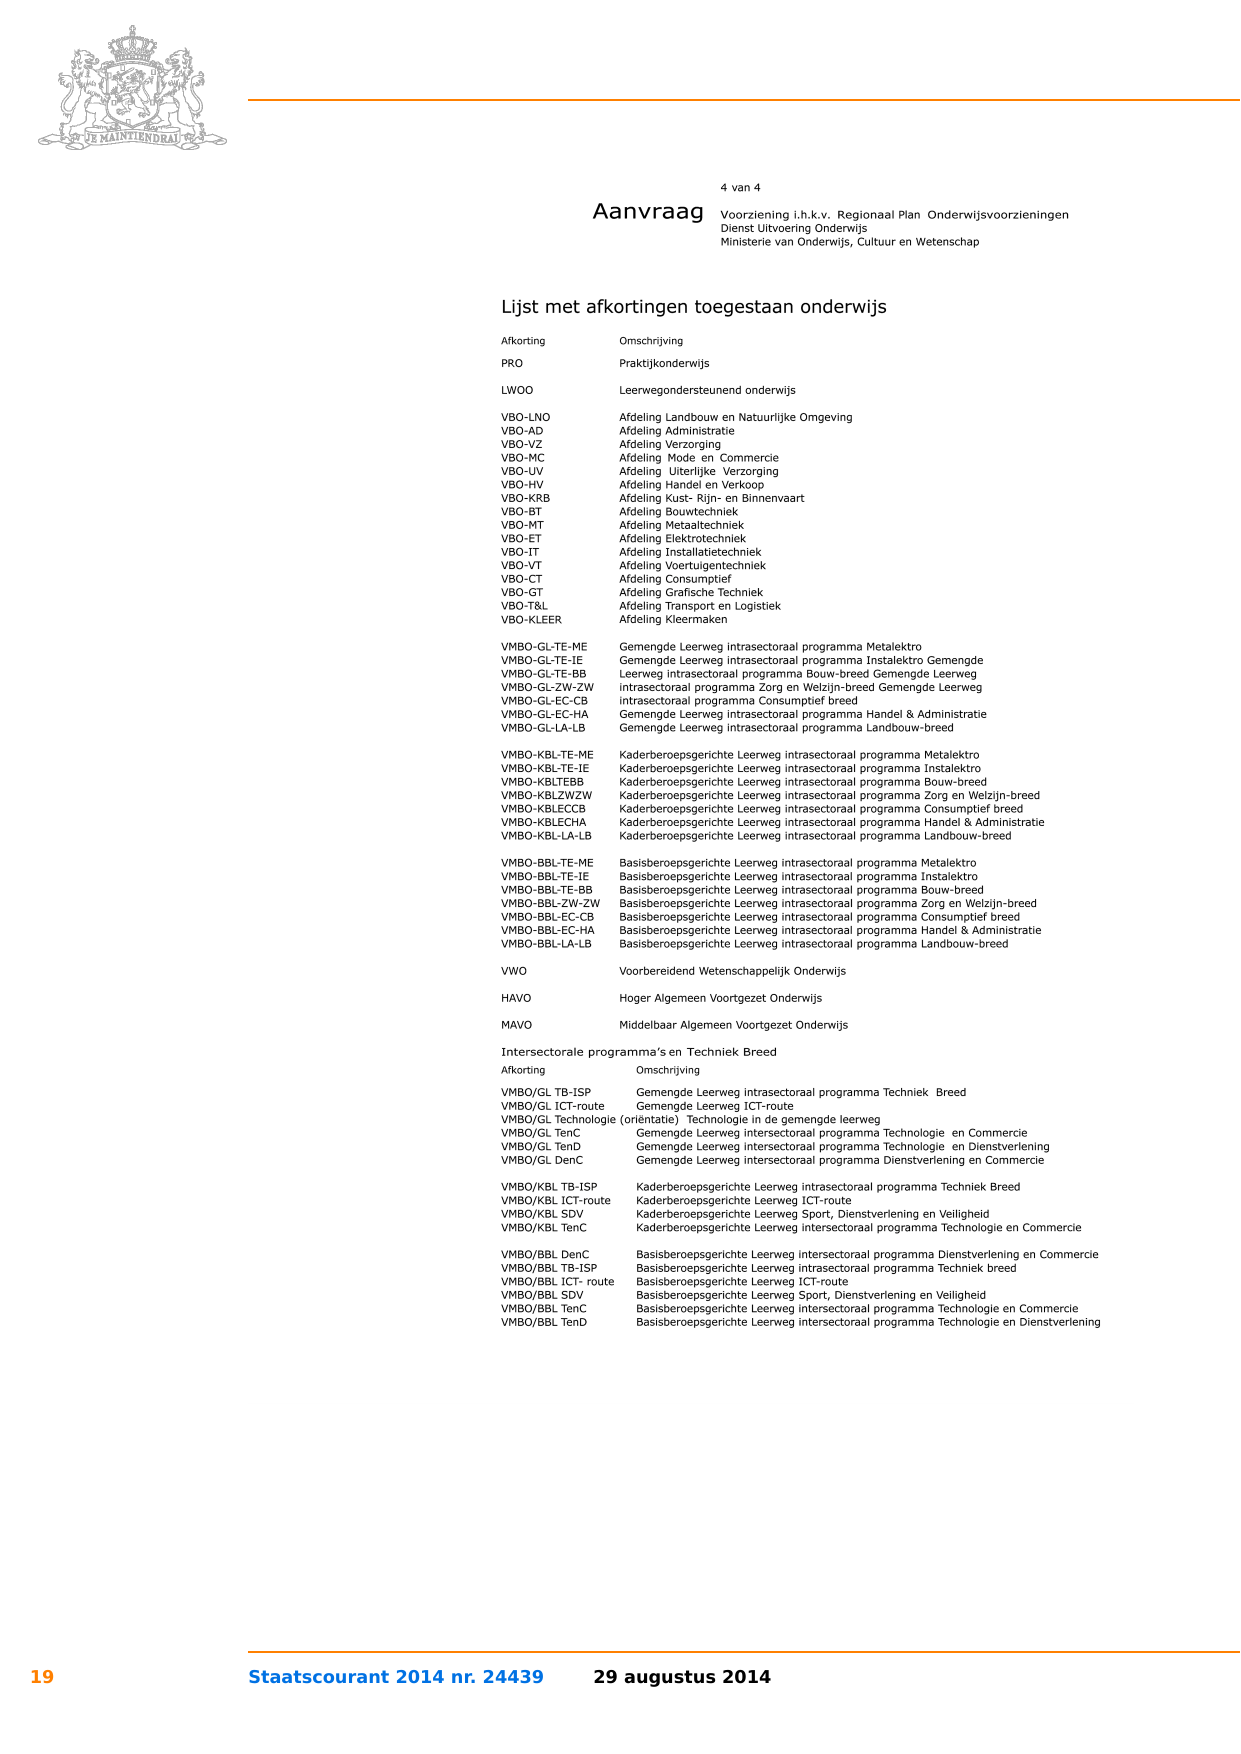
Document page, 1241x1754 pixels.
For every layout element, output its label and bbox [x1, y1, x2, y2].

picture [38, 25, 227, 150]
picture [248, 151, 1134, 1404]
